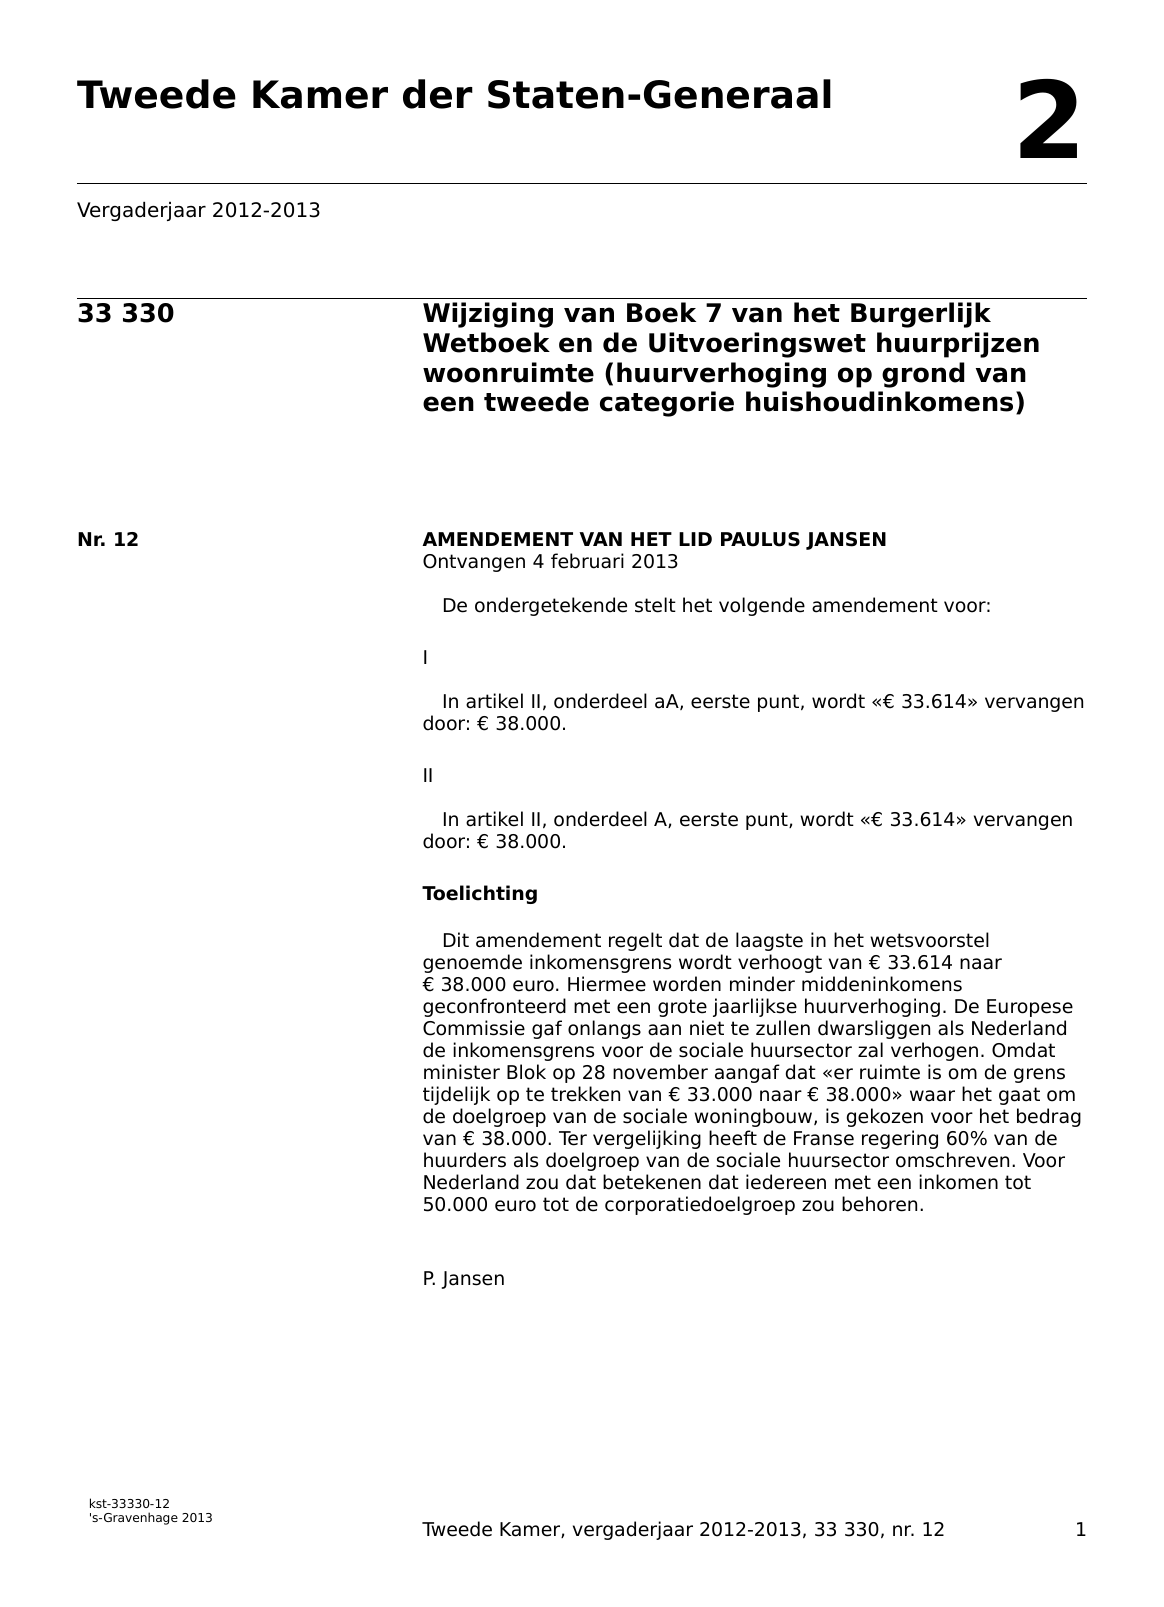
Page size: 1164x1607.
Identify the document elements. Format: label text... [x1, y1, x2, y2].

table_header Tweede Kamer der Staten-Generaal [77, 59, 886, 183]
text In artikel II, onderdeel aA, eerste punt, wordt «€ 33.614» vervangen door: € 38.000. [422, 691, 1087, 735]
table_header 2 [886, 59, 1087, 183]
text Ontvangen 4 februari 2013 [422, 551, 1087, 573]
subtitle Toelichting [422, 883, 1087, 905]
text De ondergetekende stelt het volgende amendement voor: [422, 595, 1087, 617]
subtitle II [422, 765, 1087, 787]
text kst-33330-12 [88, 1497, 323, 1511]
text 's-Gravenhage 2013 [88, 1511, 323, 1525]
text In artikel II, onderdeel A, eerste punt, wordt «€ 33.614» vervangen door: € 38.000. [422, 809, 1087, 853]
subtitle 33 330 Wijziging van Boek 7 van het Burgerlijk Wetboek en de Uitvoeringswet huurprijzen woonruimte (huurverhoging op grond van een tweede categorie huishoudinkomens) [77, 299, 1087, 418]
subtitle I [422, 647, 1087, 669]
text Dit amendement regelt dat de laagste in het wetsvoorstel genoemde inkomensgrens wordt verhoogt van € 33.614 naar € 38.000 euro. Hiermee worden minder middeninkomens geconfronteerd met een grote jaarlijkse huurverhoging. De Europese Commissie gaf onlangs aan niet te zullen dwarsliggen als Nederland de inkomensgrens voor de sociale huursector zal verhogen. Omdat minister Blok op 28 november aangaf dat «er ruimte is om de grens tijdelijk op te trekken van € 33.000 naar € 38.000» waar het gaat om de doelgroep van de sociale woningbouw, is gekozen voor het bedrag van € 38.000. Ter vergelijking heeft de Franse regering 60% van de huurders als doelgroep van de sociale huursector omschreven. Voor Nederland zou dat betekenen dat iedereen met een inkomen tot 50.000 euro tot de corporatiedoelgroep zou behoren. [422, 930, 1087, 1216]
text P. Jansen [422, 1246, 1087, 1290]
subtitle Nr. 12 AMENDEMENT VAN HET LID PAULUS JANSEN [77, 529, 1087, 551]
table_cell Vergaderjaar 2012-2013 [77, 184, 1087, 298]
